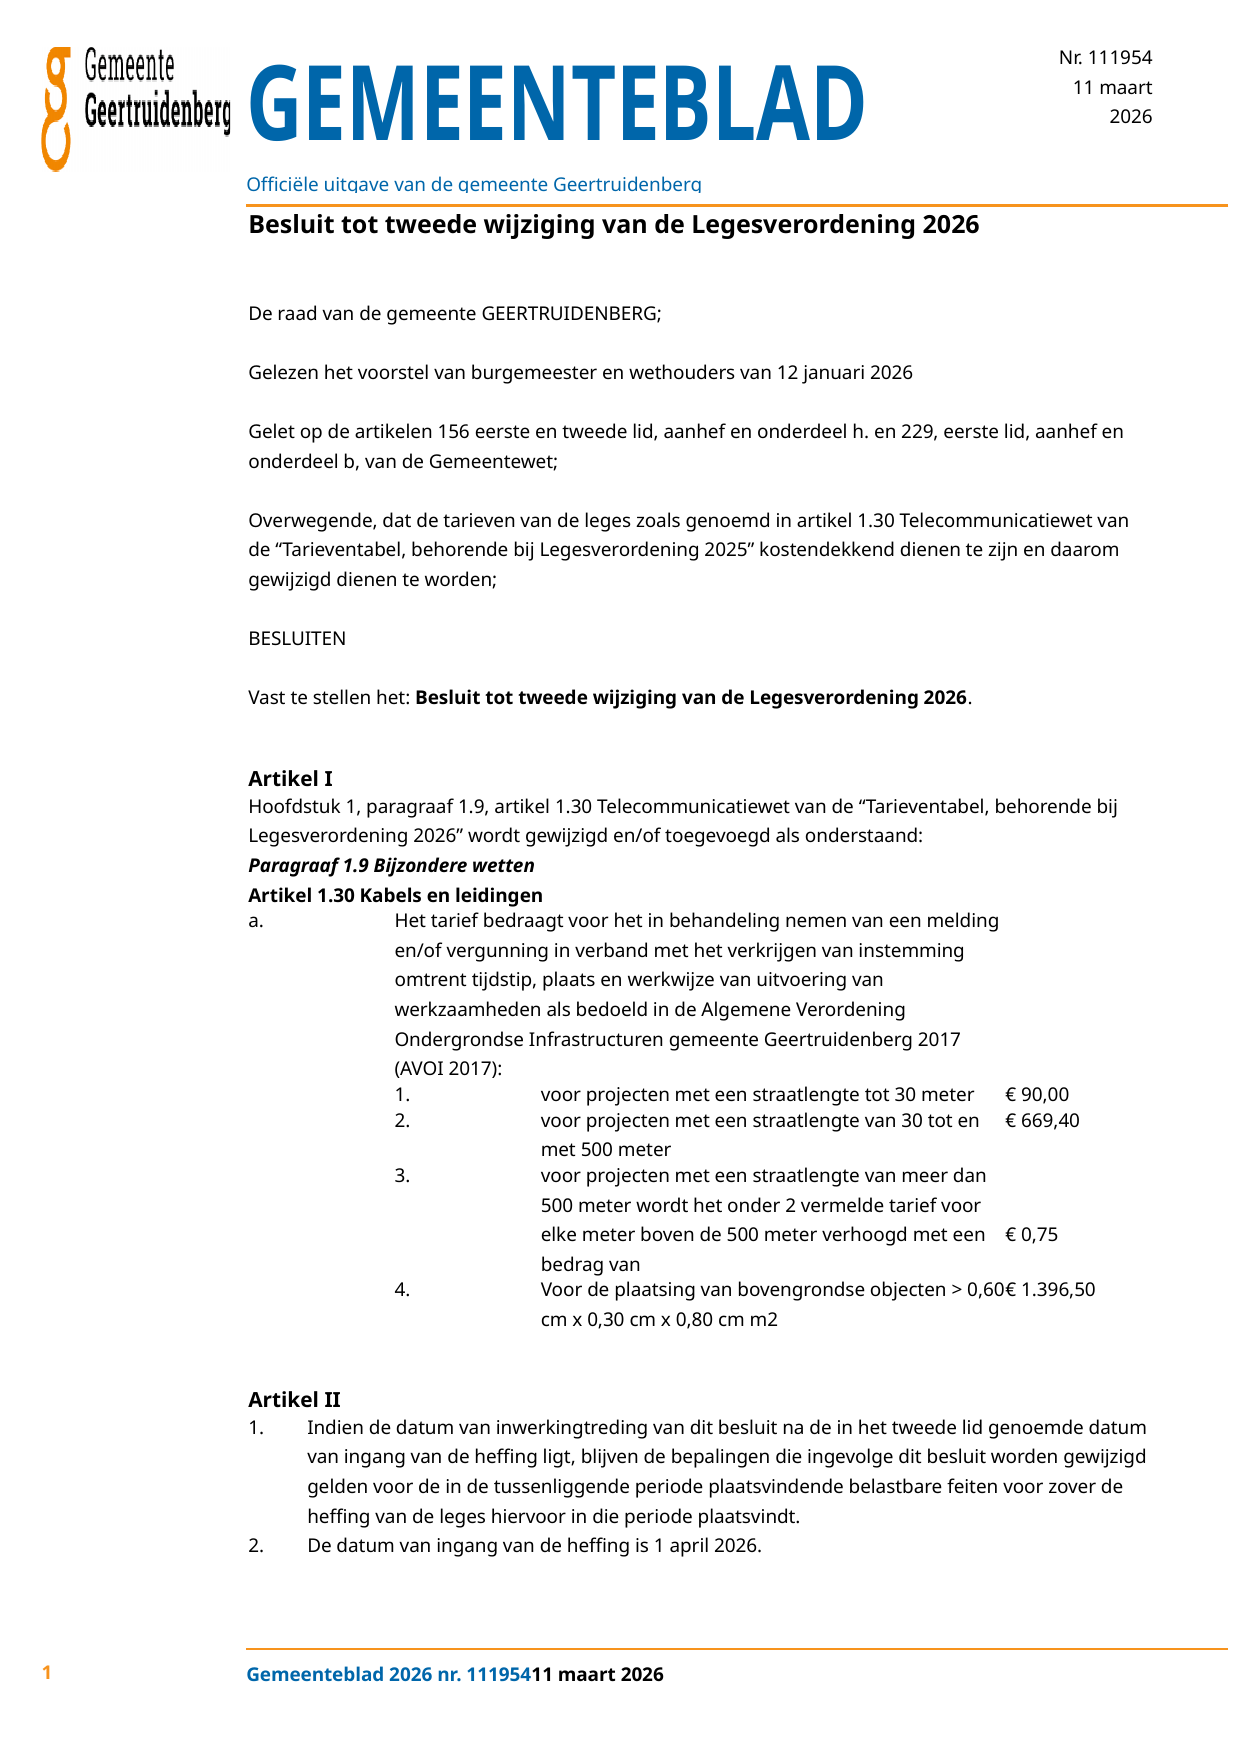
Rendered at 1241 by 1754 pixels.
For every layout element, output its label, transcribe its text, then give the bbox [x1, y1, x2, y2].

text Besluit tot tweede wijziging van de Legesverordening 2026 [248, 207, 1152, 241]
table_header [1005, 882, 1152, 907]
table_cell 1. [394, 1081, 541, 1107]
table_cell 2. [394, 1107, 541, 1162]
text BESLUITEN [248, 625, 1152, 651]
table_cell Het tarief bedraagt voor het in behandeling nemen van een melding en/of vergunning in verband met het verkrijgen van instemming omtrent tijdstip, plaats en werkwijze van uitvoering van werkzaamheden als bedoeld in de Algemene Verordening Ondergrondse Infrastructuren gemeente Geertruidenberg 2017 (AVOI 2017): [394, 908, 1005, 1081]
table_cell € 669,40 [1005, 1107, 1152, 1162]
table_cell a. [248, 908, 394, 1081]
table_cell 3. [394, 1162, 541, 1277]
table_cell [248, 1107, 394, 1162]
table_cell € 1.396,50 [1005, 1277, 1152, 1332]
table_header Artikel 1.30 Kabels en leidingen [248, 882, 1005, 907]
table_cell [1005, 908, 1152, 1081]
picture [41, 47, 231, 172]
table_cell [248, 1162, 394, 1277]
table_cell € 90,00 [1005, 1081, 1152, 1107]
text Artikel I [248, 764, 1152, 793]
table_cell voor projecten met een straatlengte van 30 tot en met 500 meter [541, 1107, 1005, 1162]
table_cell voor projecten met een straatlengte tot 30 meter [541, 1081, 1005, 1107]
table_cell [248, 1081, 394, 1107]
text Gelezen het voorstel van burgemeester en wethouders van 12 januari 2026 [248, 359, 1152, 385]
table_cell € 0,75 [1005, 1162, 1152, 1277]
list Indien de datum van inwerkingtreding van dit besluit na de in het tweede lid genoemde datum van ingang van de heffing ligt, blijven de bepalingen die ingevolge dit besluit worden gewijzigd gelden voor de in de tussenliggende periode plaatsvindende belastbare feiten voor zover de heffing van de leges hiervoor in die periode plaatsvindt. [248, 1414, 1152, 1528]
table_cell 4. [394, 1277, 541, 1332]
table_cell [248, 1277, 394, 1332]
list De datum van ingang van de heffing is 1 april 2026. [248, 1532, 1152, 1558]
text Hoofdstuk 1, paragraaf 1.9, artikel 1.30 Telecommunicatiewet van de “Tarieventabel, behorende bij Legesverordening 2026” wordt gewijzigd en/of toegevoegd als onderstaand: [248, 793, 1152, 848]
text Vast te stellen het: Besluit tot tweede wijziging van de Legesverordening 2026. [248, 684, 1152, 710]
text Overwegende, dat de tarieven van de leges zoals genoemd in artikel 1.30 Telecommunicatiewet van de “Tarieventabel, behorende bij Legesverordening 2025” kostendekkend dienen te zijn en daarom gewijzigd dienen te worden; [248, 507, 1152, 592]
text Gelet op de artikelen 156 eerste en tweede lid, aanhef en onderdeel h. en 229, eerste lid, aanhef en onderdeel b, van de Gemeentewet; [248, 418, 1152, 473]
text Paragraaf 1.9 Bijzondere wetten [248, 852, 1152, 878]
text De raad van de gemeente GEERTRUIDENBERG; [248, 300, 1152, 326]
table_cell voor projecten met een straatlengte van meer dan 500 meter wordt het onder 2 vermelde tarief voor elke meter boven de 500 meter verhoogd met een bedrag van [541, 1162, 1005, 1277]
text Artikel II [248, 1386, 1152, 1414]
table_cell Voor de plaatsing van bovengrondse objecten > 0,60 cm x 0,30 cm x 0,80 cm m2 [541, 1277, 1005, 1332]
